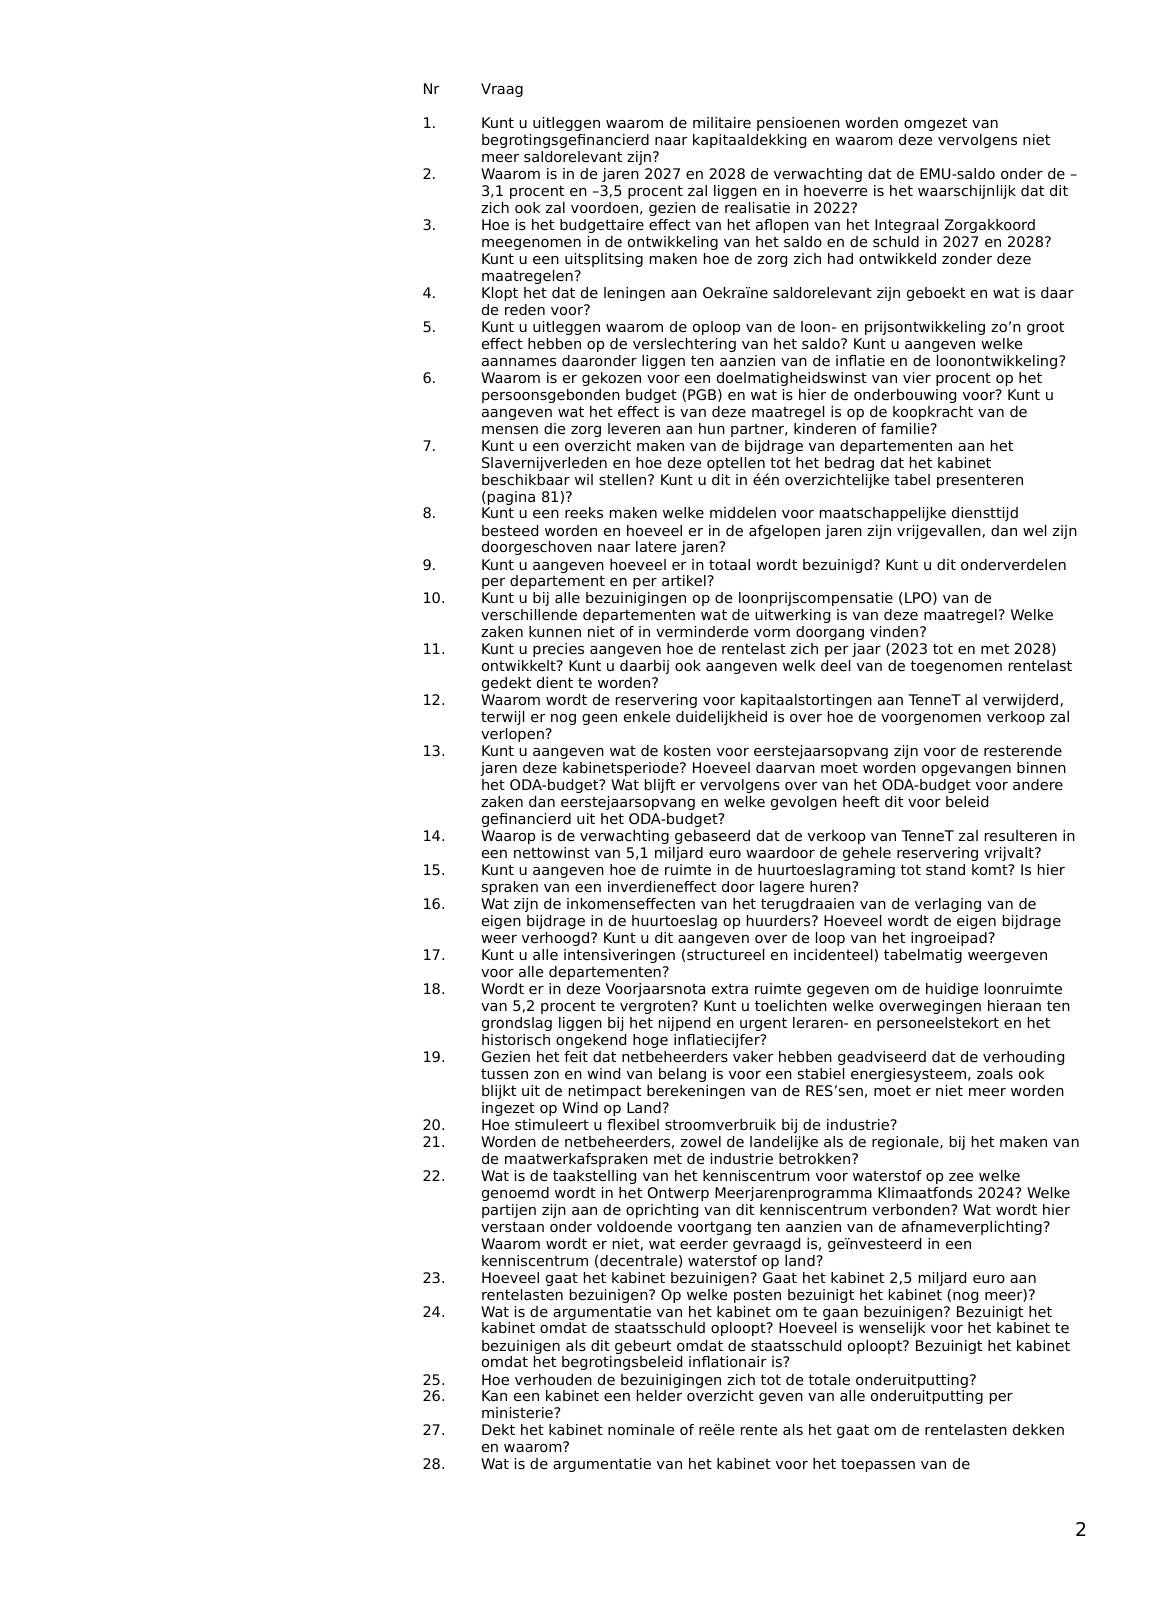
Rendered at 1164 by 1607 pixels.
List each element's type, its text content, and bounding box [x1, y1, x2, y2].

table_cell 14. [422, 828, 475, 862]
table_cell 17. [422, 947, 475, 981]
table_cell Kunt u alle intensiveringen (structureel en incidenteel) tabelmatig weergeven voor alle departementen? [475, 947, 1087, 981]
table_cell Kunt u aangeven wat de kosten voor eerstejaarsopvang zijn voor de resterende jaren deze kabinetsperiode? Hoeveel daarvan moet worden opgevangen binnen het ODA-budget? Wat blijft er vervolgens over van het ODA-budget voor andere zaken dan eerstejaarsopvang en welke gevolgen heeft dit voor beleid gefinancierd uit het ODA-budget? [475, 743, 1087, 828]
table_cell 5. [422, 319, 475, 369]
table_cell Klopt het dat de leningen aan Oekraïne saldorelevant zijn geboekt en wat is daar de reden voor? [475, 285, 1087, 319]
table_cell Waarom wordt de reservering voor kapitaalstortingen aan TenneT al verwijderd, terwijl er nog geen enkele duidelijkheid is over hoe de voorgenomen verkoop zal verlopen? [475, 692, 1087, 743]
table_cell [475, 98, 1087, 115]
table_cell Kunt u aangeven hoe de ruimte in de huurtoeslagraming tot stand komt? Is hier spraken van een inverdieneffect door lagere huren? [475, 862, 1087, 896]
table_cell Kunt u aangeven hoeveel er in totaal wordt bezuinigd? Kunt u dit onderverdelen per departement en per artikel? [475, 556, 1087, 590]
table_cell Hoe verhouden de bezuinigingen zich tot de totale onderuitputting? [475, 1371, 1087, 1388]
table_cell 9. [422, 556, 475, 590]
table_cell Hoeveel gaat het kabinet bezuinigen? Gaat het kabinet 2,5 miljard euro aan rentelasten bezuinigen? Op welke posten bezuinigt het kabinet (nog meer)? [475, 1270, 1087, 1303]
table_cell Hoe stimuleert u flexibel stroomverbruik bij de industrie? [475, 1117, 1087, 1134]
table_cell Hoe is het budgettaire effect van het aflopen van het Integraal Zorgakkoord meegenomen in de ontwikkeling van het saldo en de schuld in 2027 en 2028? Kunt u een uitsplitsing maken hoe de zorg zich had ontwikkeld zonder deze maatregelen? [475, 217, 1087, 285]
table_cell Kunt u een overzicht maken van de bijdrage van departementen aan het Slavernijverleden en hoe deze optellen tot het bedrag dat het kabinet beschikbaar wil stellen? Kunt u dit in één overzichtelijke tabel presenteren (pagina 81)? [475, 438, 1087, 505]
table_cell 27. [422, 1422, 475, 1456]
table_cell 1. [422, 115, 475, 166]
table_cell Kunt u uitleggen waarom de militaire pensioenen worden omgezet van begrotingsgefinancierd naar kapitaaldekking en waarom deze vervolgens niet meer saldorelevant zijn? [475, 115, 1087, 166]
table_cell 2. [422, 166, 475, 217]
table_cell Wat zijn de inkomenseffecten van het terugdraaien van de verlaging van de eigen bijdrage in de huurtoeslag op huurders? Hoeveel wordt de eigen bijdrage weer verhoogd? Kunt u dit aangeven over de loop van het ingroeipad? [475, 896, 1087, 947]
table_cell 16. [422, 896, 475, 947]
table_cell Wordt er in deze Voorjaarsnota extra ruimte gegeven om de huidige loonruimte van 5,2 procent te vergroten? Kunt u toelichten welke overwegingen hieraan ten grondslag liggen bij het nijpend en urgent leraren- en personeelstekort en het historisch ongekend hoge inflatiecijfer? [475, 981, 1087, 1049]
table_cell 26. [422, 1388, 475, 1422]
table_cell Kunt u een reeks maken welke middelen voor maatschappelijke diensttijd besteed worden en hoeveel er in de afgelopen jaren zijn vrijgevallen, dan wel zijn doorgeschoven naar latere jaren? [475, 505, 1087, 556]
table_cell 11. [422, 641, 475, 692]
table_cell [422, 98, 475, 115]
table_cell Gezien het feit dat netbeheerders vaker hebben geadviseerd dat de verhouding tussen zon en wind van belang is voor een stabiel energiesysteem, zoals ook blijkt uit de netimpact berekeningen van de RES’sen, moet er niet meer worden ingezet op Wind op Land? [475, 1049, 1087, 1117]
table_cell Waarom is in de jaren 2027 en 2028 de verwachting dat de EMU-saldo onder de –3,1 procent en –3,5 procent zal liggen en in hoeverre is het waarschijnlijk dat dit zich ook zal voordoen, gezien de realisatie in 2022? [475, 166, 1087, 217]
table_header Nr [422, 81, 475, 98]
table_cell Kunt u bij alle bezuinigingen op de loonprijscompensatie (LPO) van de verschillende departementen wat de uitwerking is van deze maatregel? Welke zaken kunnen niet of in verminderde vorm doorgang vinden? [475, 590, 1087, 641]
table_cell 6. [422, 370, 475, 437]
table_cell Dekt het kabinet nominale of reële rente als het gaat om de rentelasten dekken en waarom? [475, 1422, 1087, 1456]
table_cell 23. [422, 1270, 475, 1303]
table_cell Worden de netbeheerders, zowel de landelijke als de regionale, bij het maken van de maatwerkafspraken met de industrie betrokken? [475, 1134, 1087, 1168]
table_cell 18. [422, 981, 475, 1049]
table_cell 13. [422, 743, 475, 828]
table_header Vraag [475, 81, 1087, 98]
table_cell Waarom is er gekozen voor een doelmatigheidswinst van vier procent op het persoonsgebonden budget (PGB) en wat is hier de onderbouwing voor? Kunt u aangeven wat het effect is van deze maatregel is op de koopkracht van de mensen die zorg leveren aan hun partner, kinderen of familie? [475, 370, 1087, 437]
table_cell 8. [422, 505, 475, 556]
table_cell 20. [422, 1117, 475, 1134]
table_cell 22. [422, 1168, 475, 1269]
table_cell Wat is de argumentatie van het kabinet voor het toepassen van de [475, 1456, 1087, 1473]
table_cell 19. [422, 1049, 475, 1117]
table_cell 3. [422, 217, 475, 285]
table_cell Kunt u precies aangeven hoe de rentelast zich per jaar (2023 tot en met 2028) ontwikkelt? Kunt u daarbij ook aangeven welk deel van de toegenomen rentelast gedekt dient te worden? [475, 641, 1087, 692]
table_cell Waarop is de verwachting gebaseerd dat de verkoop van TenneT zal resulteren in een nettowinst van 5,1 miljard euro waardoor de gehele reservering vrijvalt? [475, 828, 1087, 862]
table_cell 21. [422, 1134, 475, 1168]
table_cell Kan een kabinet een helder overzicht geven van alle onderuitputting per ministerie? [475, 1388, 1087, 1422]
table_cell 7. [422, 438, 475, 505]
table_cell Kunt u uitleggen waarom de oploop van de loon- en prijsontwikkeling zo’n groot effect hebben op de verslechtering van het saldo? Kunt u aangeven welke aannames daaronder liggen ten aanzien van de inflatie en de loonontwikkeling? [475, 319, 1087, 369]
table_cell Wat is de argumentatie van het kabinet om te gaan bezuinigen? Bezuinigt het kabinet omdat de staatsschuld oploopt? Hoeveel is wenselijk voor het kabinet te bezuinigen als dit gebeurt omdat de staatsschuld oploopt? Bezuinigt het kabinet omdat het begrotingsbeleid inflationair is? [475, 1304, 1087, 1371]
table_cell 10. [422, 590, 475, 641]
table_cell Wat is de taakstelling van het kenniscentrum voor waterstof op zee welke genoemd wordt in het Ontwerp Meerjarenprogramma Klimaatfonds 2024? Welke partijen zijn aan de oprichting van dit kenniscentrum verbonden? Wat wordt hier verstaan onder voldoende voortgang ten aanzien van de afnameverplichting? Waarom wordt er niet, wat eerder gevraagd is, geïnvesteerd in een kenniscentrum (decentrale) waterstof op land? [475, 1168, 1087, 1269]
table_cell 12. [422, 692, 475, 743]
table_cell 25. [422, 1371, 475, 1388]
table_cell 28. [422, 1456, 475, 1473]
table_cell 24. [422, 1304, 475, 1371]
table_cell 4. [422, 285, 475, 319]
table_cell 15. [422, 862, 475, 896]
